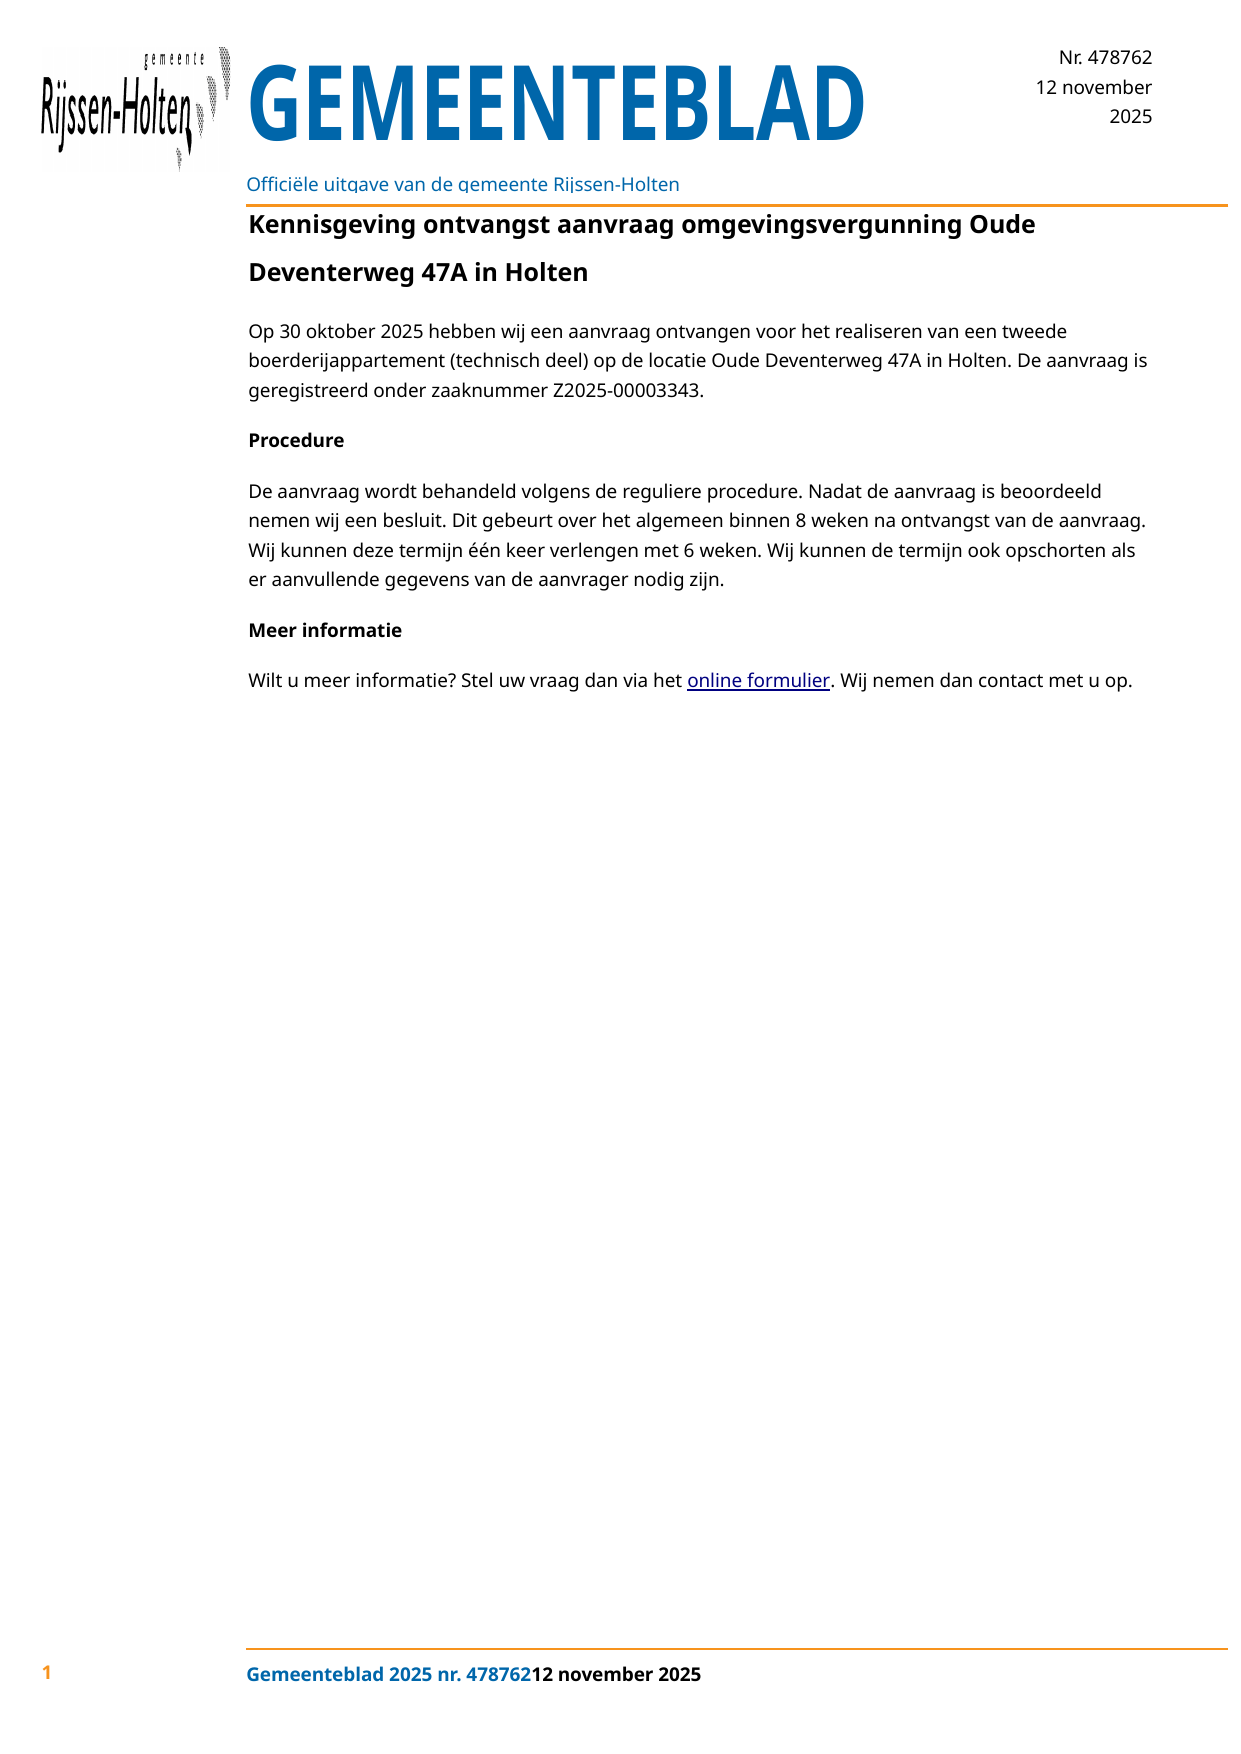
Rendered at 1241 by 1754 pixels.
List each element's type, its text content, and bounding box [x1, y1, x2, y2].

text Op 30 oktober 2025 hebben wij een aanvraag ontvangen voor het realiseren van een tweede boerderijappartement (technisch deel) op de locatie Oude Deventerweg 47A in Holten. De aanvraag is geregistreerd onder zaaknummer Z2025-00003343. [248, 318, 1152, 403]
picture [41, 47, 231, 172]
text Procedure [248, 427, 1152, 453]
text Kennisgeving ontvangst aanvraag omgevingsvergunning Oude Deventerweg 47A in Holten [248, 207, 1152, 288]
text Wilt u meer informatie? Stel uw vraag dan via het online formulier. Wij nemen dan contact met u op. [248, 667, 1152, 693]
text Meer informatie [248, 617, 1152, 643]
text De aanvraag wordt behandeld volgens de reguliere procedure. Nadat de aanvraag is beoordeeld nemen wij een besluit. Dit gebeurt over het algemeen binnen 8 weken na ontvangst van de aanvraag. Wij kunnen deze termijn één keer verlengen met 6 weken. Wij kunnen de termijn ook opschorten als er aanvullende gegevens van de aanvrager nodig zijn. [248, 478, 1152, 592]
